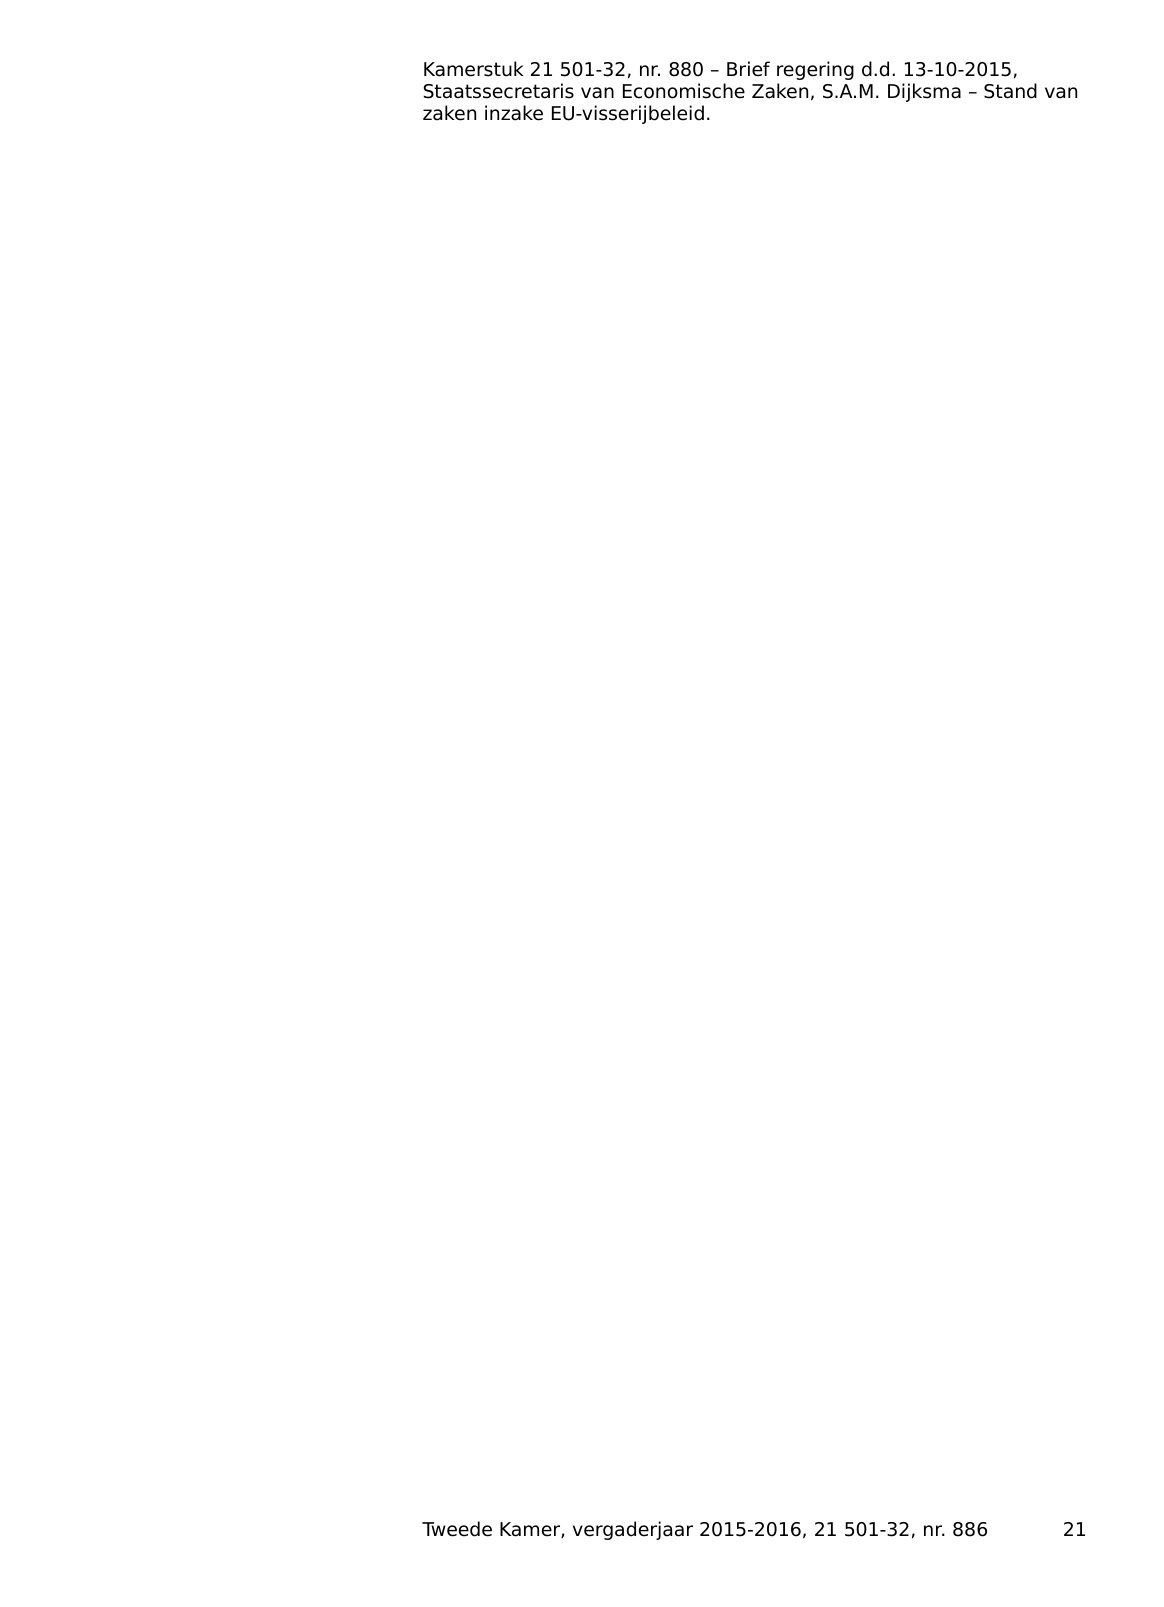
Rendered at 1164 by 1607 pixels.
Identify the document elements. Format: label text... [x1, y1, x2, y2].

text Kamerstuk 21 501-32, nr. 880 – Brief regering d.d. 13-10-2015, Staatssecretaris van Economische Zaken, S.A.M. Dijksma – Stand van zaken inzake EU-visserijbeleid. [422, 59, 1087, 125]
